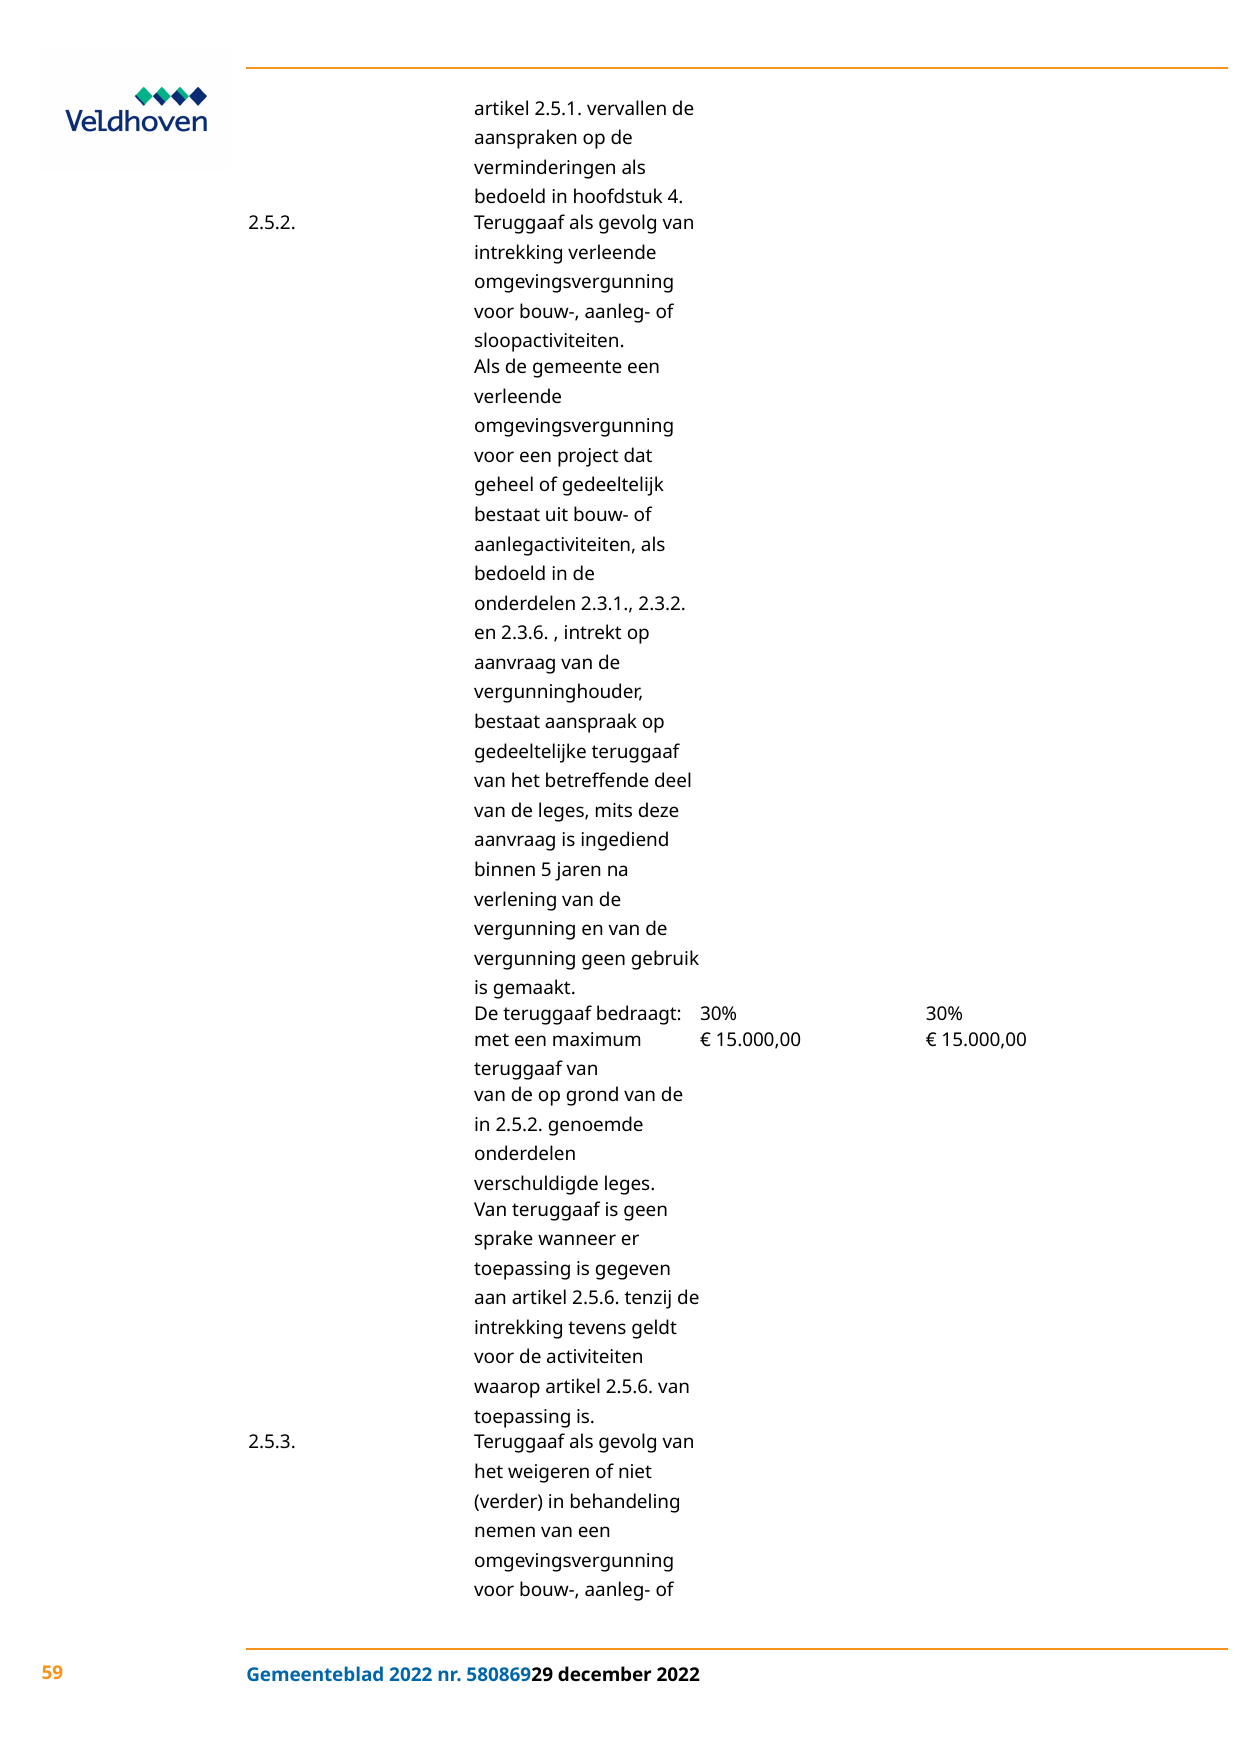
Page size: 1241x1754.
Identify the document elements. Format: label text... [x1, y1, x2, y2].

table_cell Teruggaaf als gevolg van het weigeren of niet (verder) in behandeling nemen van een omgevingsvergunning voor bouw-, aanleg- of [474, 1429, 700, 1602]
table_cell [926, 1081, 1152, 1196]
picture [41, 47, 231, 172]
table_cell € 15.000,00 [926, 1026, 1152, 1081]
table_cell De teruggaaf bedraagt: [474, 1000, 700, 1026]
table_cell [926, 1429, 1152, 1602]
table_cell artikel 2.5.1. vervallen de aanspraken op de verminderingen als bedoeld in hoofdstuk 4. [474, 95, 700, 209]
table_cell [700, 353, 926, 1000]
table_cell Als de gemeente een verleende omgevingsvergunning voor een project dat geheel of gedeeltelijk bestaat uit bouw- of aanlegactiviteiten, als bedoeld in de onderdelen 2.3.1., 2.3.2. en 2.3.6. , intrekt op aanvraag van de vergunninghouder, bestaat aanspraak op gedeeltelijke teruggaaf van het betreffende deel van de leges, mits deze aanvraag is ingediend binnen 5 jaren na verlening van de vergunning en van de vergunning geen gebruik is gemaakt. [474, 353, 700, 1000]
table_cell [700, 1081, 926, 1196]
table_cell 30% [700, 1000, 926, 1026]
table_cell [926, 95, 1152, 209]
table_cell 2.5.2. [248, 209, 474, 1429]
table_cell Teruggaaf als gevolg van intrekking verleende omgevingsvergunning voor bouw-, aanleg- of sloopactiviteiten. [474, 209, 700, 353]
table_cell [926, 353, 1152, 1000]
table_cell Van teruggaaf is geen sprake wanneer er toepassing is gegeven aan artikel 2.5.6. tenzij de intrekking tevens geldt voor de activiteiten waarop artikel 2.5.6. van toepassing is. [474, 1196, 700, 1429]
table_cell [700, 1196, 926, 1429]
table_cell € 15.000,00 [700, 1026, 926, 1081]
table_cell van de op grond van de in 2.5.2. genoemde onderdelen verschuldigde leges. [474, 1081, 700, 1196]
table_cell [926, 1196, 1152, 1429]
table_cell met een maximum teruggaaf van [474, 1026, 700, 1081]
table_cell [700, 1429, 926, 1602]
table_cell [700, 209, 926, 353]
table_cell [926, 209, 1152, 353]
table_cell 30% [926, 1000, 1152, 1026]
table_cell 2.5.3. [248, 1429, 474, 1602]
table_cell [700, 95, 926, 209]
table_cell [248, 95, 474, 209]
